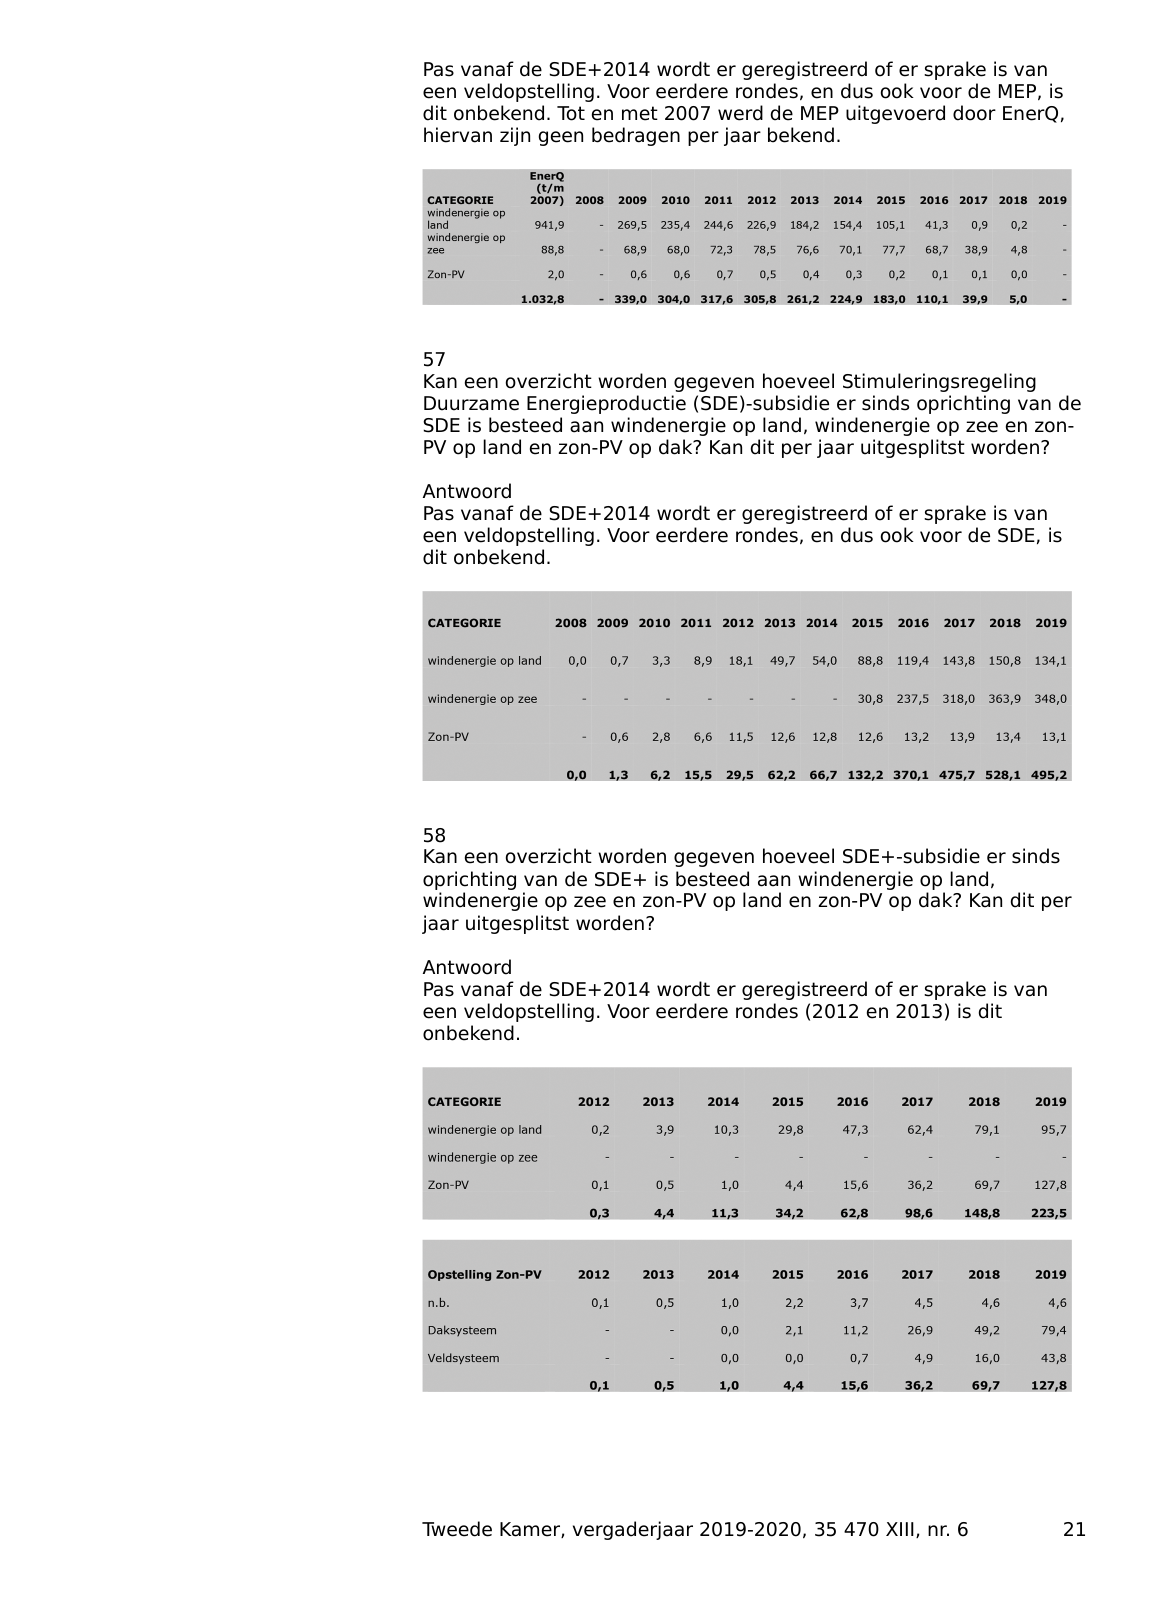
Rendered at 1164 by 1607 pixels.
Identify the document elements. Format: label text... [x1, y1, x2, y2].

text Pas vanaf de SDE+2014 wordt er geregistreerd of er sprake is van een veldopstelling. Voor eerdere rondes (2012 en 2013) is dit onbekend. [422, 978, 1087, 1044]
picture [422, 591, 1072, 781]
text Kan een overzicht worden gegeven hoeveel Stimuleringsregeling Duurzame Energieproductie (SDE)-subsidie er sinds oprichting van de SDE is besteed aan windenergie op land, windenergie op zee en zon-PV op land en zon-PV op dak? Kan dit per jaar uitgesplitst worden? [422, 371, 1087, 459]
text Antwoord [422, 957, 1087, 978]
picture [422, 169, 1072, 305]
text Antwoord [422, 481, 1087, 503]
text Pas vanaf de SDE+2014 wordt er geregistreerd of er sprake is van een veldopstelling. Voor eerdere rondes, en dus ook voor de MEP, is dit onbekend. Tot en met 2007 werd de MEP uitgevoerd door EnerQ, hiervan zijn geen bedragen per jaar bekend. [422, 59, 1087, 147]
text 58 [422, 824, 1087, 846]
picture [422, 1066, 1072, 1392]
text 57 [422, 349, 1087, 371]
text Kan een overzicht worden gegeven hoeveel SDE+-subsidie er sinds oprichting van de SDE+ is besteed aan windenergie op land, windenergie op zee en zon-PV op land en zon-PV op dak? Kan dit per jaar uitgesplitst worden? [422, 846, 1087, 934]
text Pas vanaf de SDE+2014 wordt er geregistreerd of er sprake is van een veldopstelling. Voor eerdere rondes, en dus ook voor de SDE, is dit onbekend. [422, 503, 1087, 569]
